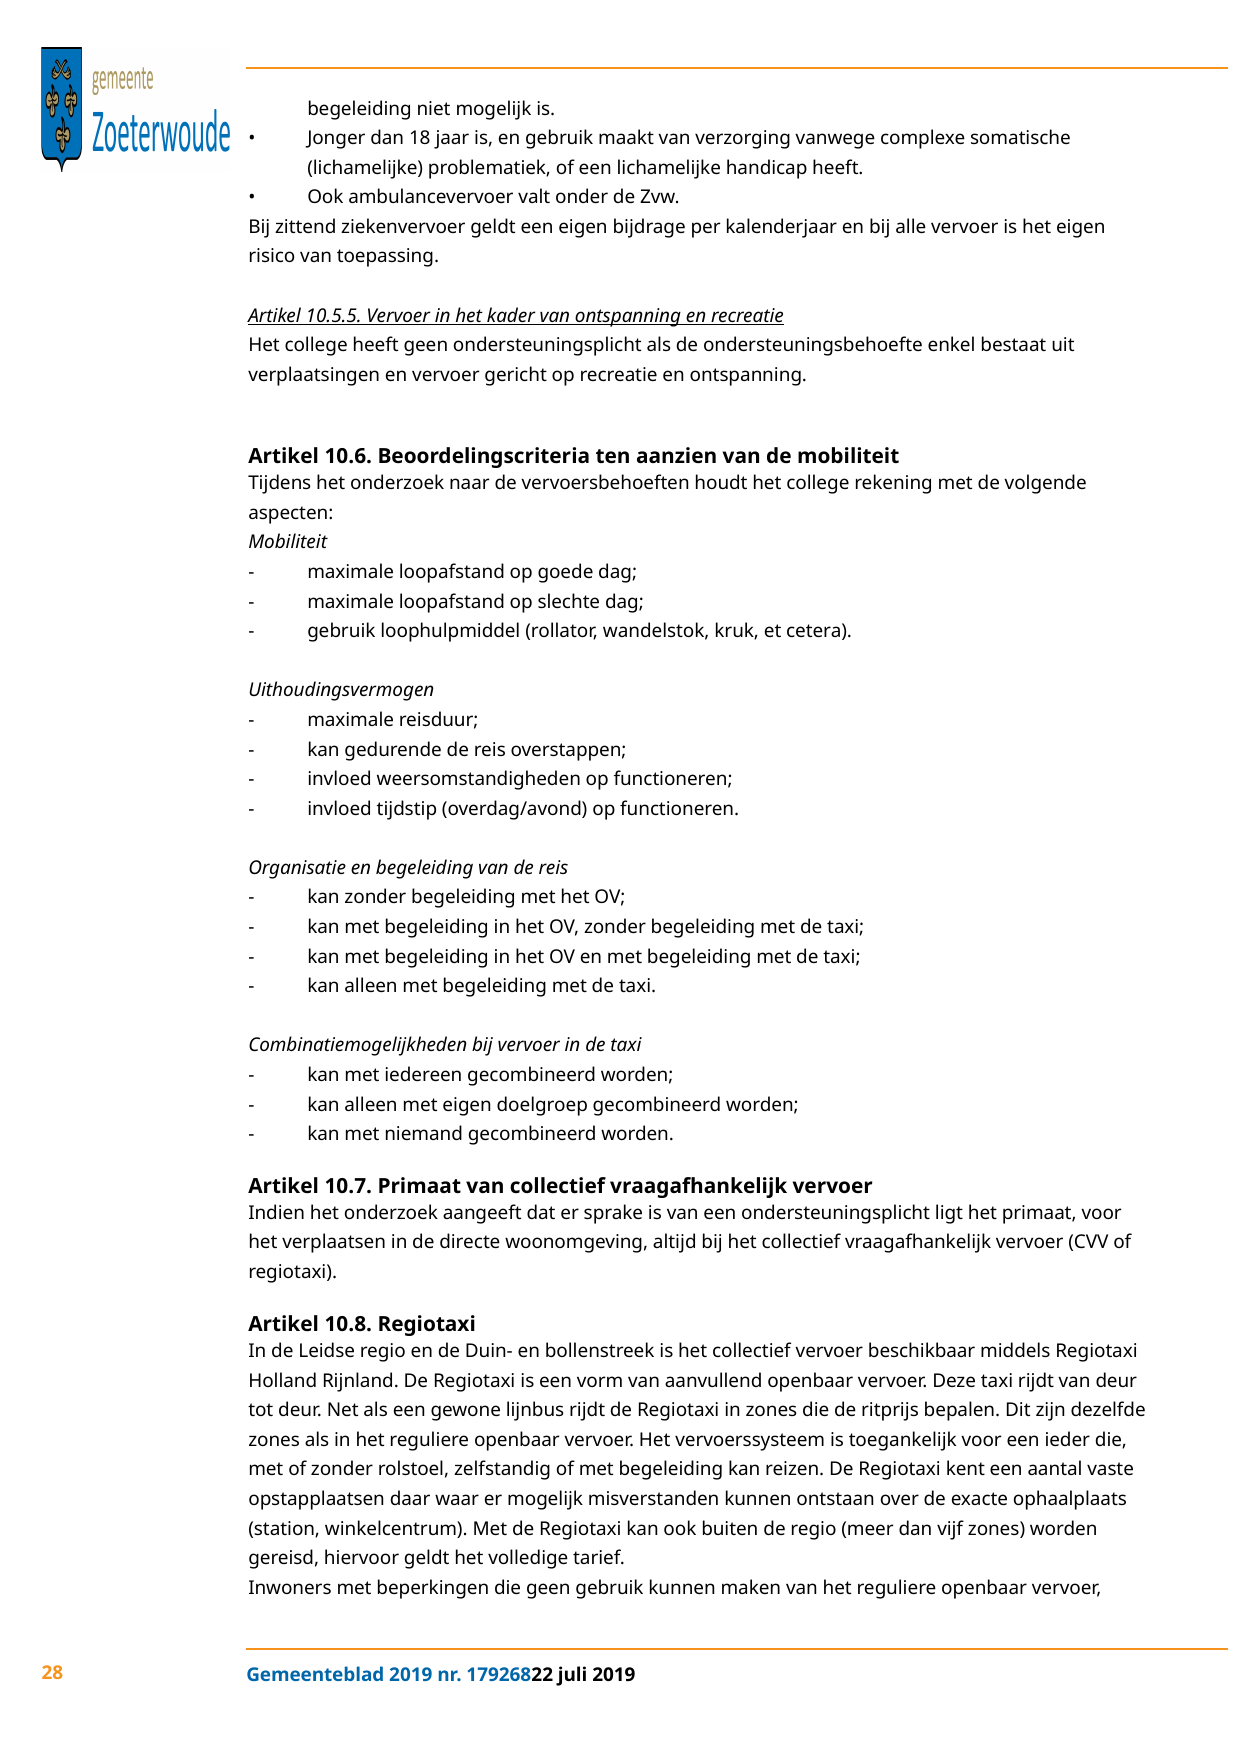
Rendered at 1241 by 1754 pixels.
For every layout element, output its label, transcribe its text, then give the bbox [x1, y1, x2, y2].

list Jonger dan 18 jaar is, en gebruik maakt van verzorging vanwege complexe somatische (lichamelijke) problematiek, of een lichamelijke handicap heeft. [248, 124, 1152, 180]
list invloed weersomstandigheden op functioneren; [248, 765, 1152, 791]
text Artikel 10.6. Beoordelingscriteria ten aanzien van de mobiliteit [248, 441, 1152, 469]
list kan met begeleiding in het OV, zonder begeleiding met de taxi; [248, 913, 1152, 939]
list Ook ambulancevervoer valt onder de Zvw. [248, 183, 1152, 209]
text Indien het onderzoek aangeeft dat er sprake is van een ondersteuningsplicht ligt het primaat, voor het verplaatsen in de directe woonomgeving, altijd bij het collectief vraagafhankelijk vervoer (CVV of regiotaxi). [248, 1199, 1152, 1284]
text In de Leidse regio en de Duin- en bollenstreek is het collectief vervoer beschikbaar middels Regiotaxi Holland Rijnland. De Regiotaxi is een vorm van aanvullend openbaar vervoer. Deze taxi rijdt van deur tot deur. Net als een gewone lijnbus rijdt de Regiotaxi in zones die de ritprijs bepalen. Dit zijn dezelfde zones als in het reguliere openbaar vervoer. Het vervoerssysteem is toegankelijk voor een ieder die, met of zonder rolstoel, zelfstandig of met begeleiding kan reizen. De Regiotaxi kent een aantal vaste opstapplaatsen daar waar er mogelijk misverstanden kunnen ontstaan over de exacte ophaalplaats (station, winkelcentrum). Met de Regiotaxi kan ook buiten de regio (meer dan vijf zones) worden gereisd, hiervoor geldt het volledige tarief. [248, 1337, 1152, 1570]
text Artikel 10.8. Regiotaxi [248, 1309, 1152, 1337]
list maximale reisduur; [248, 706, 1152, 732]
list kan alleen met eigen doelgroep gecombineerd worden; [248, 1091, 1152, 1116]
text Artikel 10.5.5. Vervoer in het kader van ontspanning en recreatie [248, 302, 1152, 328]
text Combinatiemogelijkheden bij vervoer in de taxi [248, 1032, 1152, 1057]
text Uithoudingsvermogen [248, 677, 1152, 702]
list kan alleen met begeleiding met de taxi. [248, 972, 1152, 998]
list maximale loopafstand op goede dag; [248, 558, 1152, 584]
list kan met iedereen gecombineerd worden; [248, 1061, 1152, 1087]
list invloed tijdstip (overdag/avond) op functioneren. [248, 795, 1152, 821]
list kan met niemand gecombineerd worden. [248, 1120, 1152, 1146]
list begeleiding niet mogelijk is. [248, 95, 1152, 121]
list kan zonder begeleiding met het OV; [248, 884, 1152, 909]
list kan met begeleiding in het OV en met begeleiding met de taxi; [248, 943, 1152, 968]
list kan gedurende de reis overstappen; [248, 736, 1152, 761]
text Tijdens het onderzoek naar de vervoersbehoeften houdt het college rekening met de volgende aspecten: [248, 469, 1152, 525]
text Artikel 10.7. Primaat van collectief vraagafhankelijk vervoer [248, 1171, 1152, 1199]
list maximale loopafstand op slechte dag; [248, 588, 1152, 613]
text Mobiliteit [248, 529, 1152, 554]
picture [41, 47, 231, 172]
text Bij zittend ziekenvervoer geldt een eigen bijdrage per kalenderjaar en bij alle vervoer is het eigen risico van toepassing. [248, 213, 1152, 268]
text Organisatie en begeleiding van de reis [248, 854, 1152, 880]
list gebruik loophulpmiddel (rollator, wandelstok, kruk, et cetera). [248, 617, 1152, 643]
text Het college heeft geen ondersteuningsplicht als de ondersteuningsbehoefte enkel bestaat uit verplaatsingen en vervoer gericht op recreatie en ontspanning. [248, 331, 1152, 387]
text Inwoners met beperkingen die geen gebruik kunnen maken van het reguliere openbaar vervoer, [248, 1574, 1152, 1599]
